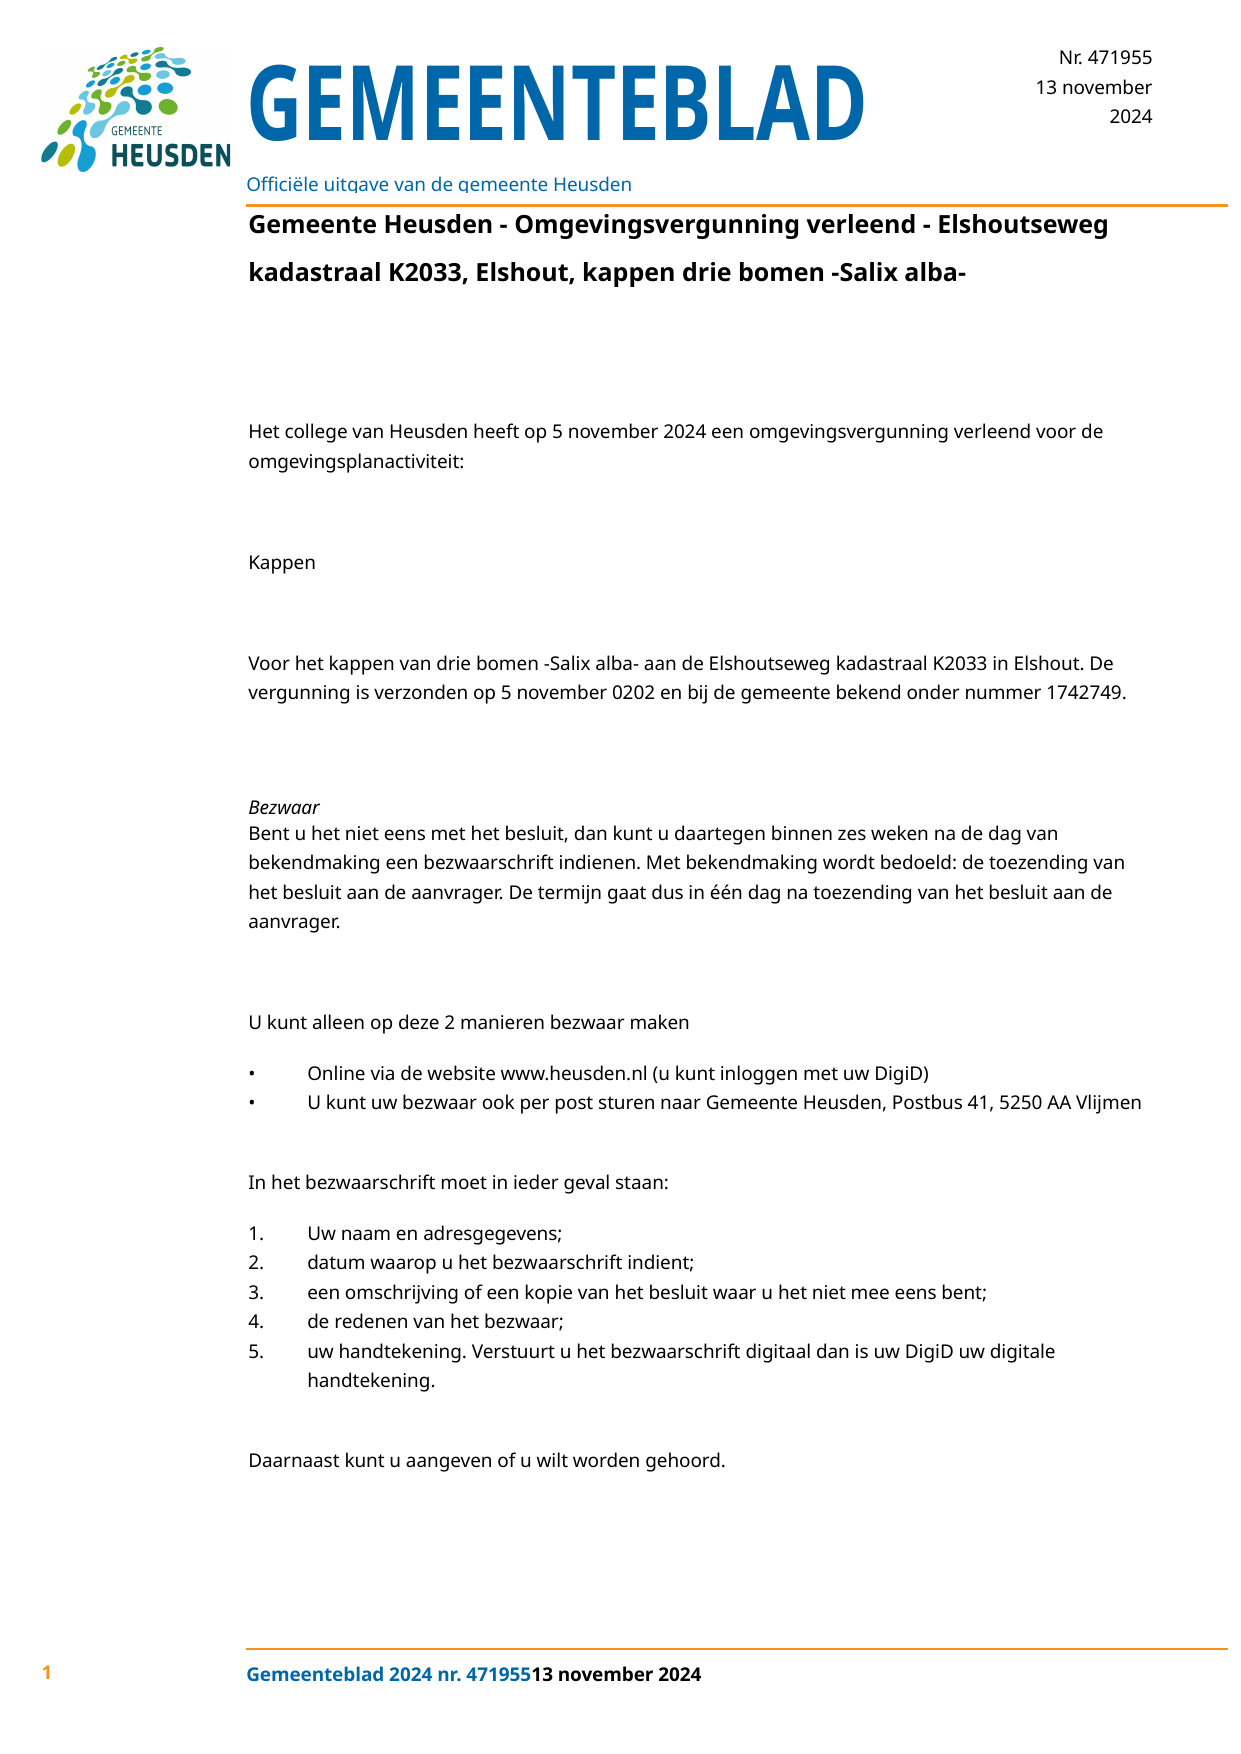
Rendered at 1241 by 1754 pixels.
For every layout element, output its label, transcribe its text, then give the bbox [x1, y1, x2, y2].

text Het college van Heusden heeft op 5 november 2024 een omgevingsvergunning verleend voor de omgevingsplanactiviteit: [248, 419, 1152, 474]
list een omschrijving of een kopie van het besluit waar u het niet mee eens bent; [248, 1279, 1152, 1304]
list Uw naam en adresgegevens; [248, 1220, 1152, 1245]
text Kappen [248, 549, 1152, 575]
picture [41, 47, 231, 172]
text Bezwaar [248, 794, 1152, 820]
text In het bezwaarschrift moet in ieder geval staan: [248, 1169, 1152, 1195]
list uw handtekening. Verstuurt u het bezwaarschrift digitaal dan is uw DigiD uw digitale handtekening. [248, 1338, 1152, 1393]
list datum waarop u het bezwaarschrift indient; [248, 1249, 1152, 1275]
text Voor het kappen van drie bomen -Salix alba- aan de Elshoutseweg kadastraal K2033 in Elshout. De vergunning is verzonden op 5 november 0202 en bij de gemeente bekend onder nummer 1742749. [248, 650, 1152, 705]
text U kunt alleen op deze 2 manieren bezwaar maken [248, 1009, 1152, 1035]
list U kunt uw bezwaar ook per post sturen naar Gemeente Heusden, Postbus 41, 5250 AA Vlijmen [248, 1089, 1152, 1115]
text Gemeente Heusden - Omgevingsvergunning verleend - Elshoutseweg kadastraal K2033, Elshout, kappen drie bomen -Salix alba- [248, 207, 1152, 288]
text Daarnaast kunt u aangeven of u wilt worden gehoord. [248, 1448, 1152, 1473]
text Bent u het niet eens met het besluit, dan kunt u daartegen binnen zes weken na de dag van bekendmaking een bezwaarschrift indienen. Met bekendmaking wordt bedoeld: de toezending van het besluit aan de aanvrager. De termijn gaat dus in één dag na toezending van het besluit aan de aanvrager. [248, 820, 1152, 934]
list de redenen van het bezwaar; [248, 1308, 1152, 1334]
list Online via de website www.heusden.nl (u kunt inloggen met uw DigiD) [248, 1060, 1152, 1085]
